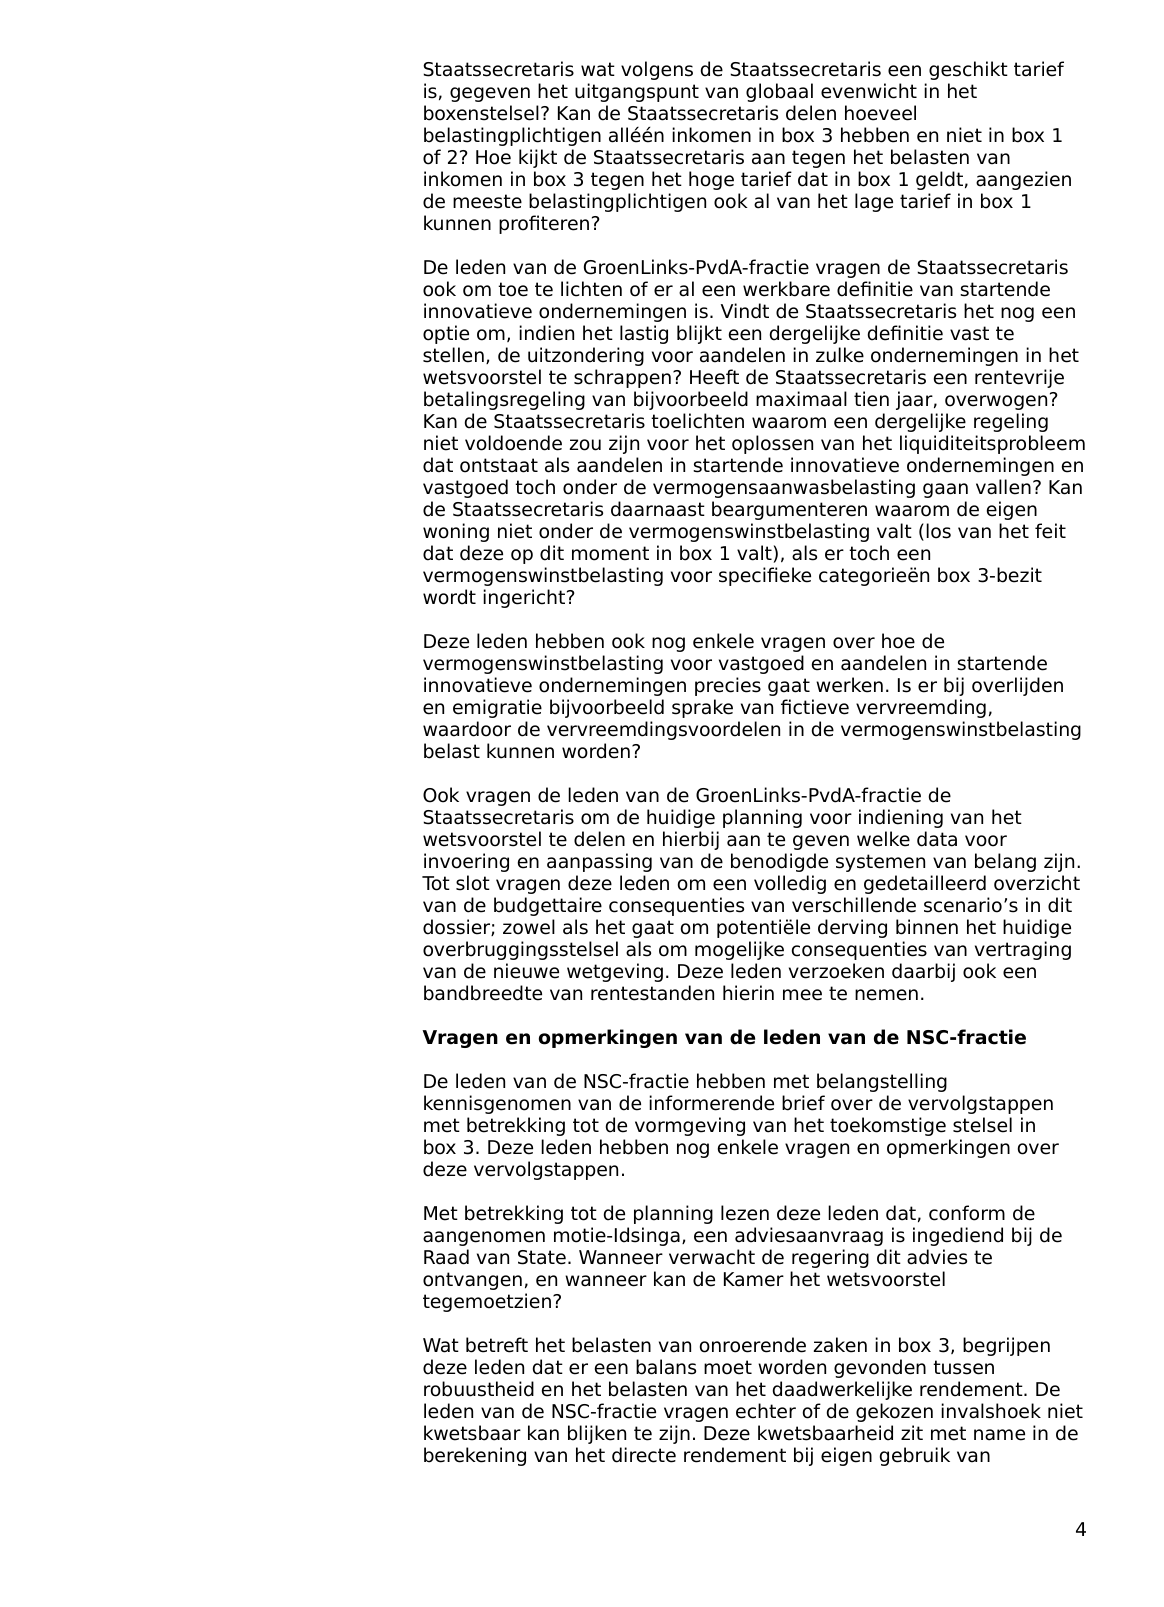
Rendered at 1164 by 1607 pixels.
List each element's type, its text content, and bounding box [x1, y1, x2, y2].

subtitle Vragen en opmerkingen van de leden van de NSC-fractie [422, 1027, 1087, 1049]
text Deze leden hebben ook nog enkele vragen over hoe de vermogenswinstbelasting voor vastgoed en aandelen in startende innovatieve ondernemingen precies gaat werken. Is er bij overlijden en emigratie bijvoorbeeld sprake van fictieve vervreemding, waardoor de vervreemdingsvoordelen in de vermogenswinstbelasting belast kunnen worden? [422, 631, 1087, 763]
text Met betrekking tot de planning lezen deze leden dat, conform de aangenomen motie-Idsinga, een adviesaanvraag is ingediend bij de Raad van State. Wanneer verwacht de regering dit advies te ontvangen, en wanneer kan de Kamer het wetsvoorstel tegemoetzien? [422, 1203, 1087, 1313]
text Ook vragen de leden van de GroenLinks-PvdA-fractie de Staatssecretaris om de huidige planning voor indiening van het wetsvoorstel te delen en hierbij aan te geven welke data voor invoering en aanpassing van de benodigde systemen van belang zijn. Tot slot vragen deze leden om een volledig en gedetailleerd overzicht van de budgettaire consequenties van verschillende scenario’s in dit dossier; zowel als het gaat om potentiële derving binnen het huidige overbruggingsstelsel als om mogelijke consequenties van vertraging van de nieuwe wetgeving. Deze leden verzoeken daarbij ook een bandbreedte van rentestanden hierin mee te nemen. [422, 785, 1087, 1005]
text De leden van de NSC-fractie hebben met belangstelling kennisgenomen van de informerende brief over de vervolgstappen met betrekking tot de vormgeving van het toekomstige stelsel in box 3. Deze leden hebben nog enkele vragen en opmerkingen over deze vervolgstappen. [422, 1071, 1087, 1181]
text Staatssecretaris wat volgens de Staatssecretaris een geschikt tarief is, gegeven het uitgangspunt van globaal evenwicht in het boxenstelsel? Kan de Staatssecretaris delen hoeveel belastingplichtigen alléén inkomen in box 3 hebben en niet in box 1 of 2? Hoe kijkt de Staatssecretaris aan tegen het belasten van inkomen in box 3 tegen het hoge tarief dat in box 1 geldt, aangezien de meeste belastingplichtigen ook al van het lage tarief in box 1 kunnen profiteren? [422, 59, 1087, 235]
text De leden van de GroenLinks-PvdA-fractie vragen de Staatssecretaris ook om toe te lichten of er al een werkbare definitie van startende innovatieve ondernemingen is. Vindt de Staatssecretaris het nog een optie om, indien het lastig blijkt een dergelijke definitie vast te stellen, de uitzondering voor aandelen in zulke ondernemingen in het wetsvoorstel te schrappen? Heeft de Staatssecretaris een rentevrije betalingsregeling van bijvoorbeeld maximaal tien jaar, overwogen? Kan de Staatssecretaris toelichten waarom een dergelijke regeling niet voldoende zou zijn voor het oplossen van het liquiditeitsprobleem dat ontstaat als aandelen in startende innovatieve ondernemingen en vastgoed toch onder de vermogensaanwasbelasting gaan vallen? Kan de Staatssecretaris daarnaast beargumenteren waarom de eigen woning niet onder de vermogenswinstbelasting valt (los van het feit dat deze op dit moment in box 1 valt), als er toch een vermogenswinstbelasting voor specifieke categorieën box 3-bezit wordt ingericht? [422, 257, 1087, 609]
text Wat betreft het belasten van onroerende zaken in box 3, begrijpen deze leden dat er een balans moet worden gevonden tussen robuustheid en het belasten van het daadwerkelijke rendement. De leden van de NSC-fractie vragen echter of de gekozen invalshoek niet kwetsbaar kan blijken te zijn. Deze kwetsbaarheid zit met name in de berekening van het directe rendement bij eigen gebruik van [422, 1335, 1087, 1467]
